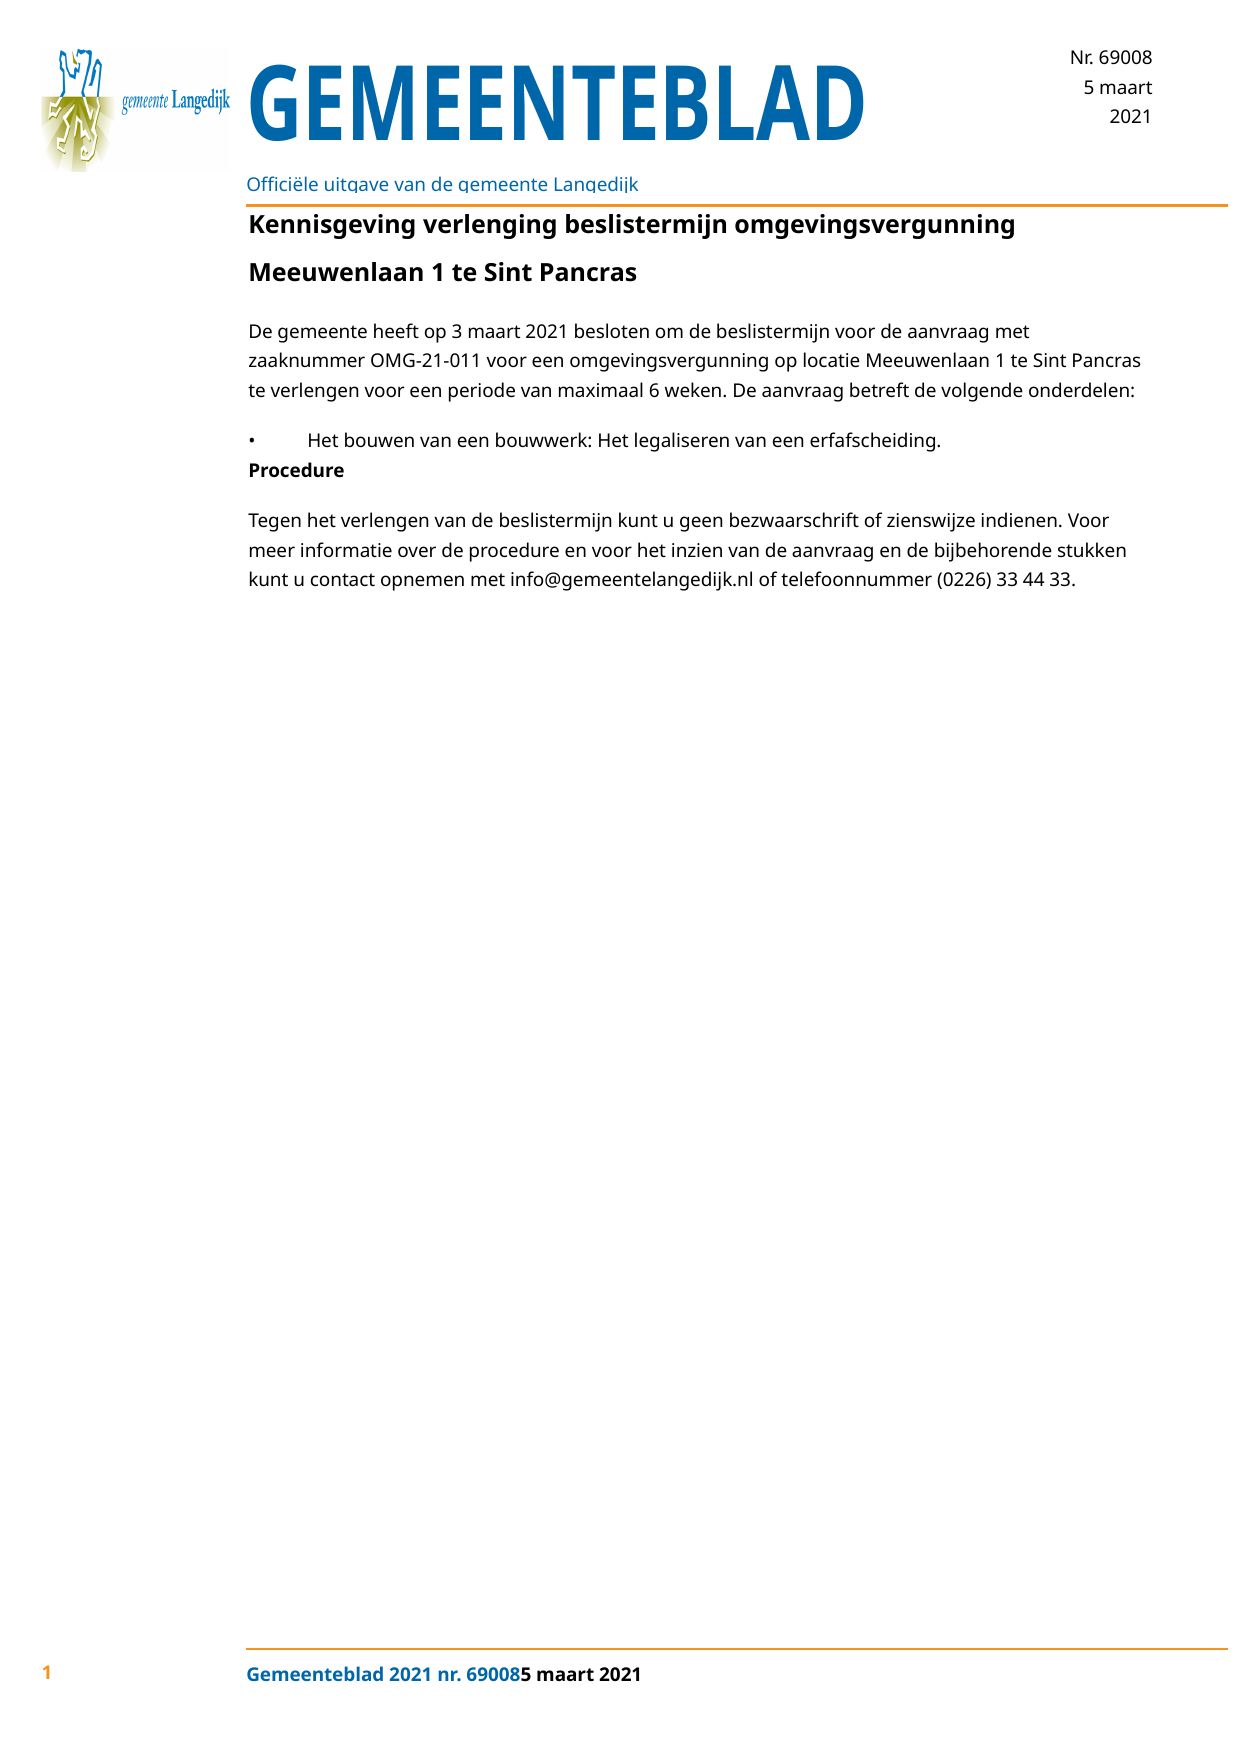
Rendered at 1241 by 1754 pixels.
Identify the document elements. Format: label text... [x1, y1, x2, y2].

text Procedure [248, 457, 1152, 483]
picture [41, 47, 231, 172]
text Kennisgeving verlenging beslistermijn omgevingsvergunning Meeuwenlaan 1 te Sint Pancras [248, 207, 1152, 288]
text Tegen het verlengen van de beslistermijn kunt u geen bezwaarschrift of zienswijze indienen. Voor meer informatie over de procedure en voor het inzien van de aanvraag en de bijbehorende stukken kunt u contact opnemen met info@gemeentelangedijk.nl of telefoonnummer (0226) 33 44 33. [248, 507, 1152, 592]
list Het bouwen van een bouwwerk: Het legaliseren van een erfafscheiding. [248, 427, 1152, 453]
text De gemeente heeft op 3 maart 2021 besloten om de beslistermijn voor de aanvraag met zaaknummer OMG-21-011 voor een omgevingsvergunning op locatie Meeuwenlaan 1 te Sint Pancras te verlengen voor een periode van maximaal 6 weken. De aanvraag betreft de volgende onderdelen: [248, 318, 1152, 403]
